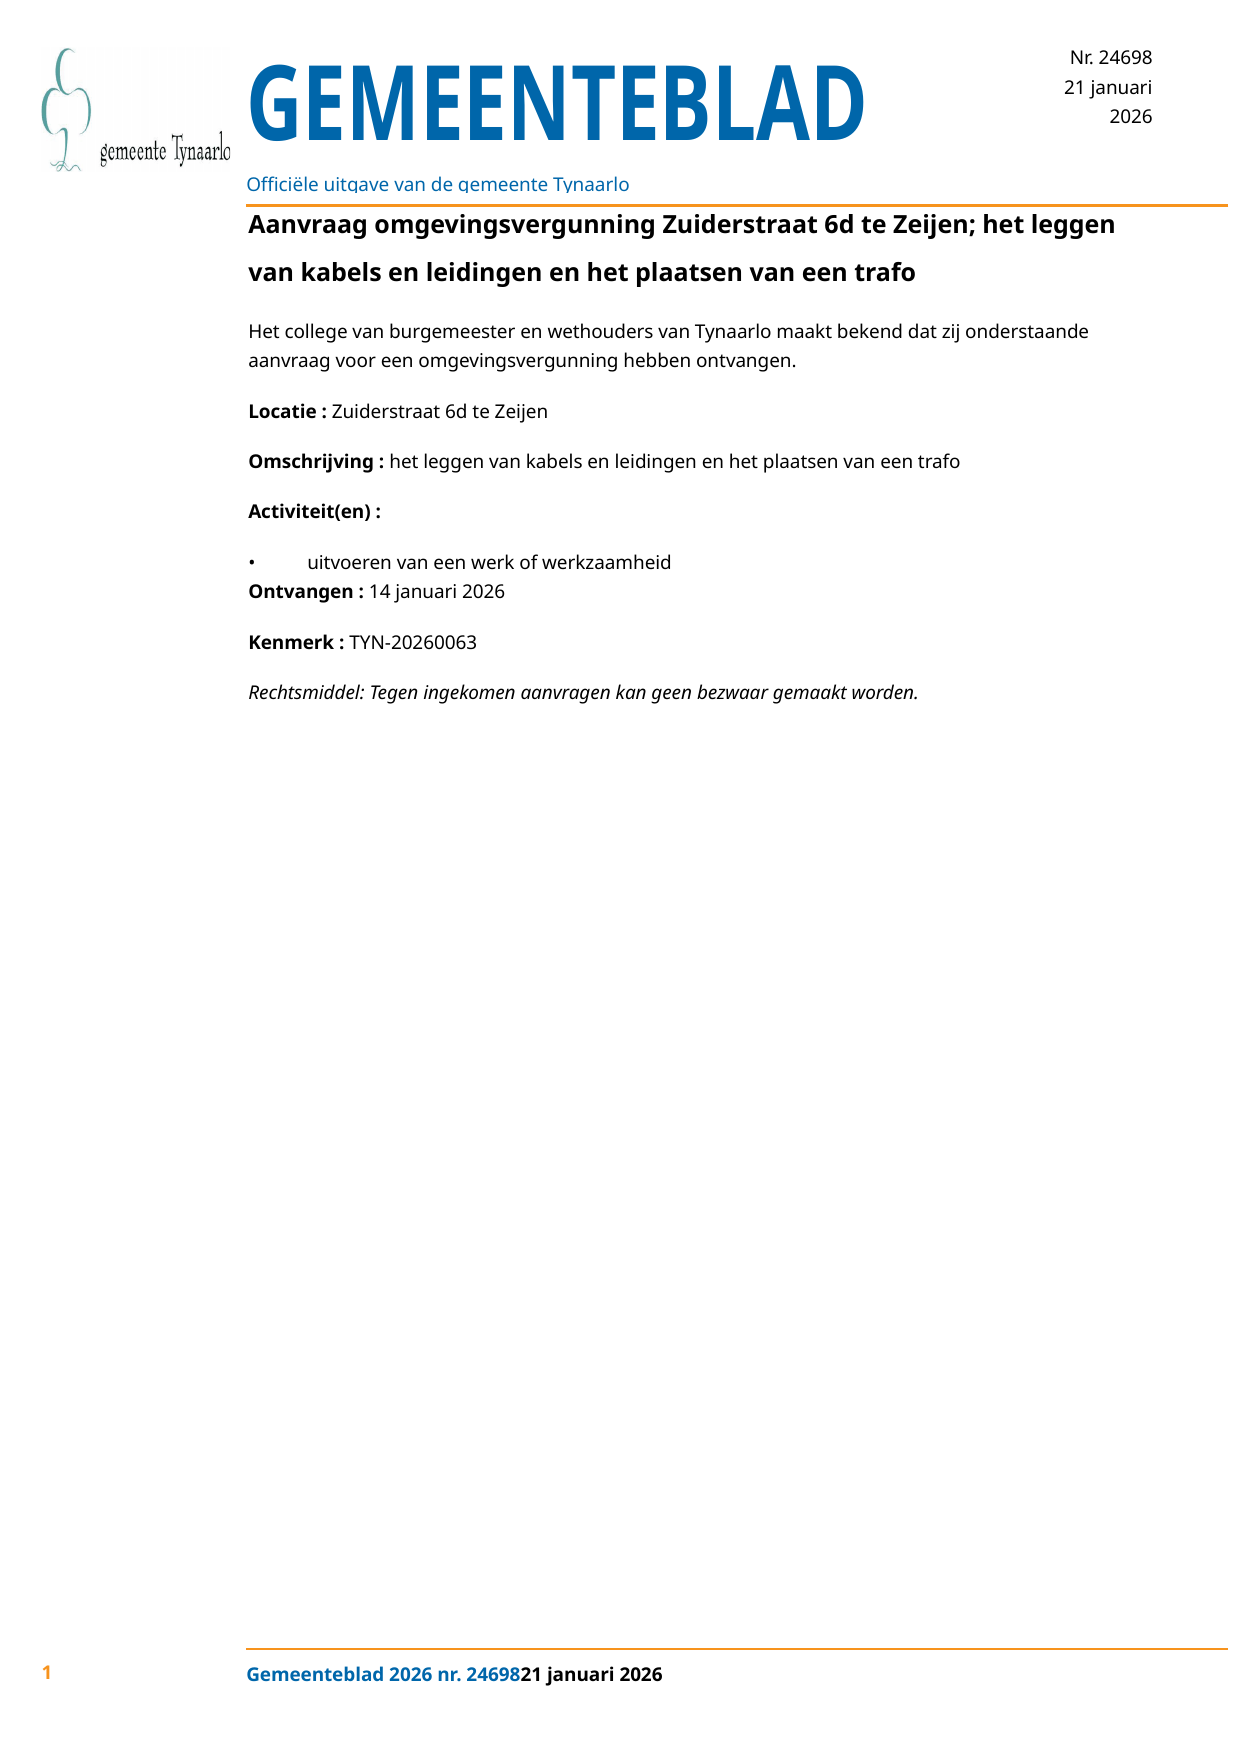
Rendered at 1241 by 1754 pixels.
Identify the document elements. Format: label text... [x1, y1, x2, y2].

text Omschrijving : het leggen van kabels en leidingen en het plaatsen van een trafo [248, 448, 1152, 474]
text Aanvraag omgevingsvergunning Zuiderstraat 6d te Zeijen; het leggen van kabels en leidingen en het plaatsen van een trafo [248, 207, 1152, 288]
text Activiteit(en) : [248, 499, 1152, 524]
text Ontvangen : 14 januari 2026 [248, 579, 1152, 604]
text Kenmerk : TYN-20260063 [248, 629, 1152, 655]
picture [41, 47, 231, 172]
text Locatie : Zuiderstraat 6d te Zeijen [248, 398, 1152, 424]
text Het college van burgemeester en wethouders van Tynaarlo maakt bekend dat zij onderstaande aanvraag voor een omgevingsvergunning hebben ontvangen. [248, 318, 1152, 373]
text Rechtsmiddel: Tegen ingekomen aanvragen kan geen bezwaar gemaakt worden. [248, 679, 1152, 705]
list uitvoeren van een werk of werkzaamheid [248, 549, 1152, 575]
